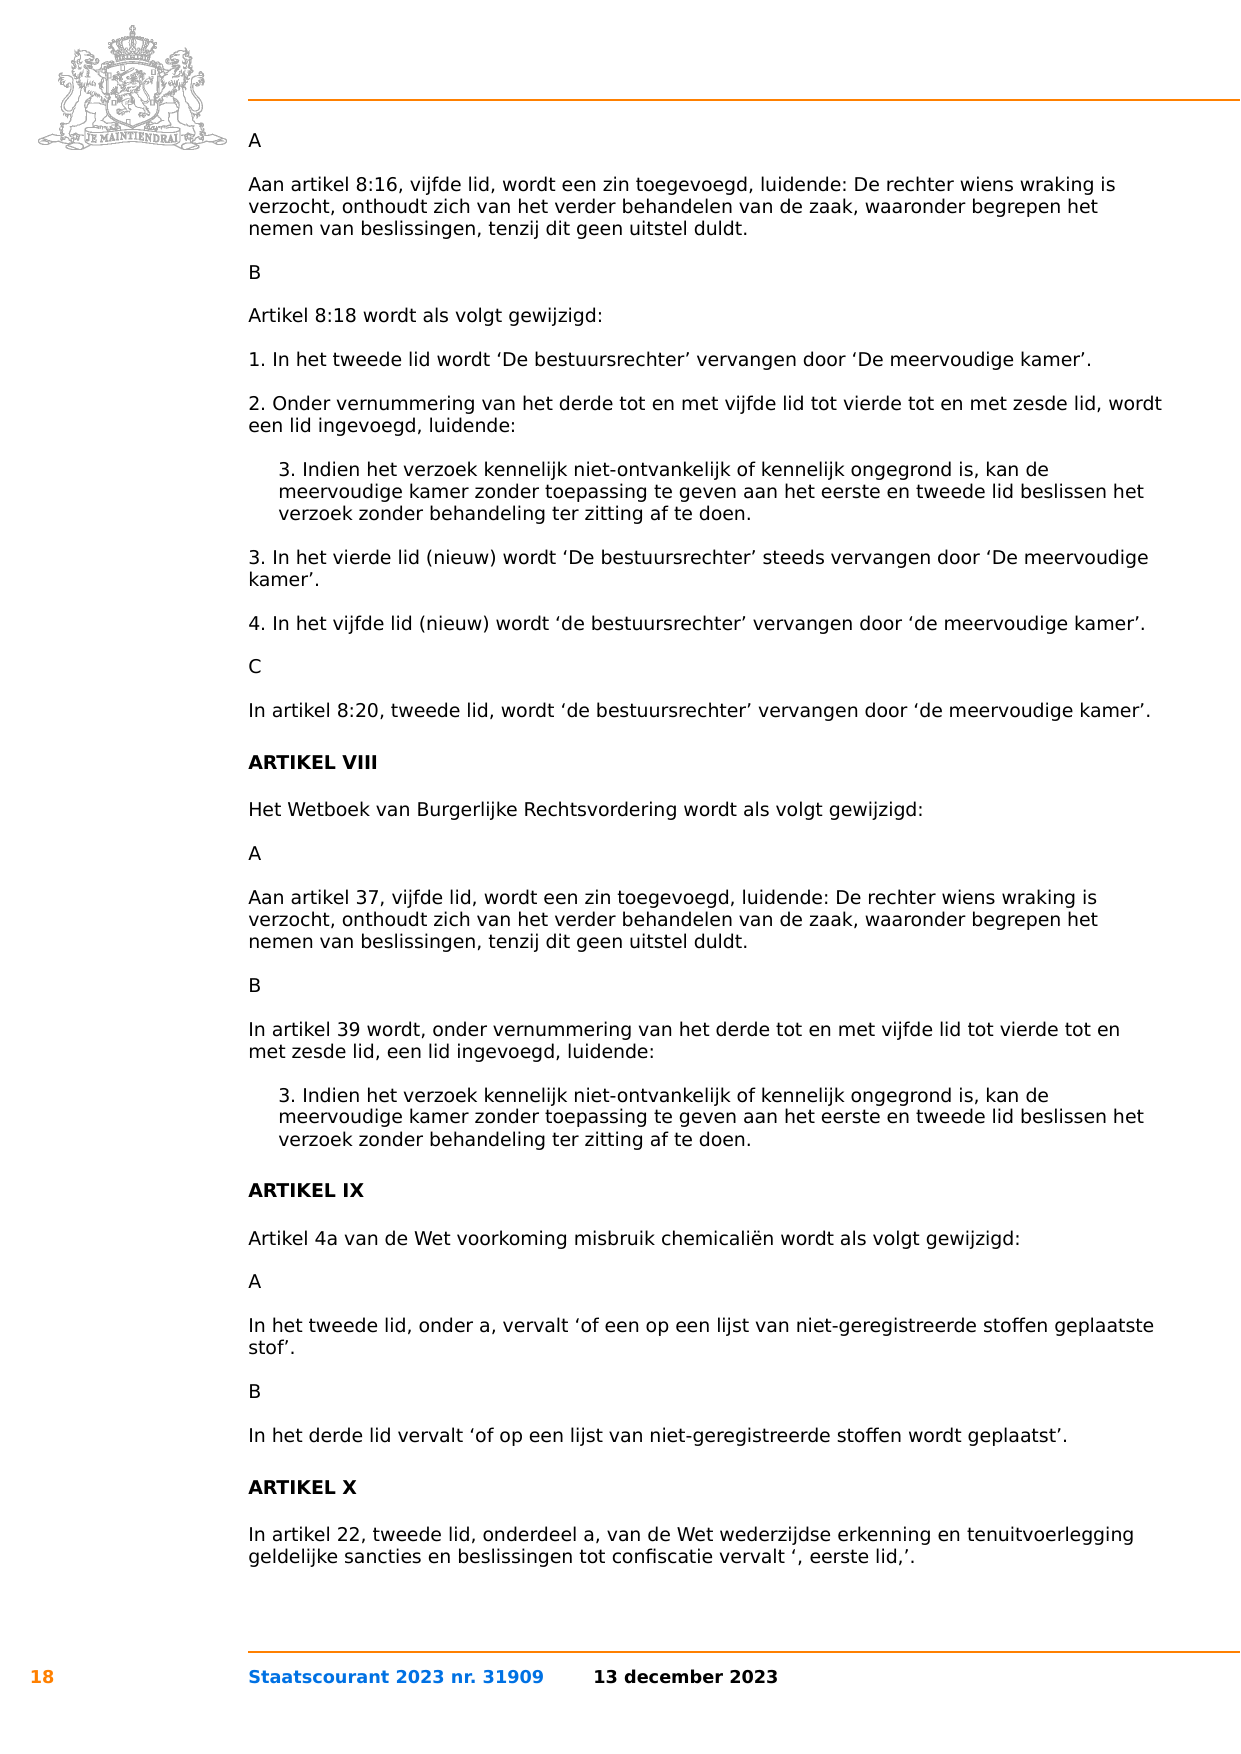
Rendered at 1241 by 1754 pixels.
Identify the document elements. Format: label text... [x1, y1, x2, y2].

text 1. In het tweede lid wordt ‘De bestuursrechter’ vervangen door ‘De meervoudige kamer’. [248, 349, 1163, 371]
text B [248, 975, 1163, 997]
text C [248, 656, 1163, 678]
text 2. Onder vernummering van het derde tot en met vijfde lid tot vierde tot en met zesde lid, wordt een lid ingevoegd, luidende: [248, 393, 1163, 437]
text In artikel 8:20, tweede lid, wordt ‘de bestuursrechter’ vervangen door ‘de meervoudige kamer’. [248, 700, 1163, 722]
text In het tweede lid, onder a, vervalt ‘of een op een lijst van niet-geregistreerde stoffen geplaatste stof’. [248, 1315, 1163, 1359]
text In artikel 39 wordt, onder vernummering van het derde tot en met vijfde lid tot vierde tot en met zesde lid, een lid ingevoegd, luidende: [248, 1019, 1163, 1063]
text Aan artikel 37, vijfde lid, wordt een zin toegevoegd, luidende: De rechter wiens wraking is verzocht, onthoudt zich van het verder behandelen van de zaak, waaronder begrepen het nemen van beslissingen, tenzij dit geen uitstel duldt. [248, 887, 1163, 953]
text A [248, 130, 1163, 152]
text Artikel 4a van de Wet voorkoming misbruik chemicaliën wordt als volgt gewijzigd: [248, 1227, 1163, 1249]
subtitle ARTIKEL IX [248, 1180, 1163, 1202]
text A [248, 843, 1163, 865]
text 3. In het vierde lid (nieuw) wordt ‘De bestuursrechter’ steeds vervangen door ‘De meervoudige kamer’. [248, 547, 1163, 591]
text In artikel 22, tweede lid, onderdeel a, van de Wet wederzijdse erkenning en tenuitvoerlegging geldelijke sancties en beslissingen tot confiscatie vervalt ‘, eerste lid,’. [248, 1524, 1163, 1568]
text B [248, 262, 1163, 283]
text A [248, 1271, 1163, 1293]
text Het Wetboek van Burgerlijke Rechtsvordering wordt als volgt gewijzigd: [248, 799, 1163, 821]
text Aan artikel 8:16, vijfde lid, wordt een zin toegevoegd, luidende: De rechter wiens wraking is verzocht, onthoudt zich van het verder behandelen van de zaak, waaronder begrepen het nemen van beslissingen, tenzij dit geen uitstel duldt. [248, 174, 1163, 240]
text 3. Indien het verzoek kennelijk niet-ontvankelijk of kennelijk ongegrond is, kan de meervoudige kamer zonder toepassing te geven aan het eerste en tweede lid beslissen het verzoek zonder behandeling ter zitting af te doen. [278, 459, 1163, 525]
subtitle ARTIKEL X [248, 1477, 1163, 1499]
text 3. Indien het verzoek kennelijk niet-ontvankelijk of kennelijk ongegrond is, kan de meervoudige kamer zonder toepassing te geven aan het eerste en tweede lid beslissen het verzoek zonder behandeling ter zitting af te doen. [278, 1084, 1163, 1150]
text Artikel 8:18 wordt als volgt gewijzigd: [248, 305, 1163, 327]
text In het derde lid vervalt ‘of op een lijst van niet-geregistreerde stoffen wordt geplaatst’. [248, 1425, 1163, 1447]
text 4. In het vijfde lid (nieuw) wordt ‘de bestuursrechter’ vervangen door ‘de meervoudige kamer’. [248, 613, 1163, 634]
picture [38, 25, 227, 150]
subtitle ARTIKEL VIII [248, 752, 1163, 774]
text B [248, 1381, 1163, 1403]
